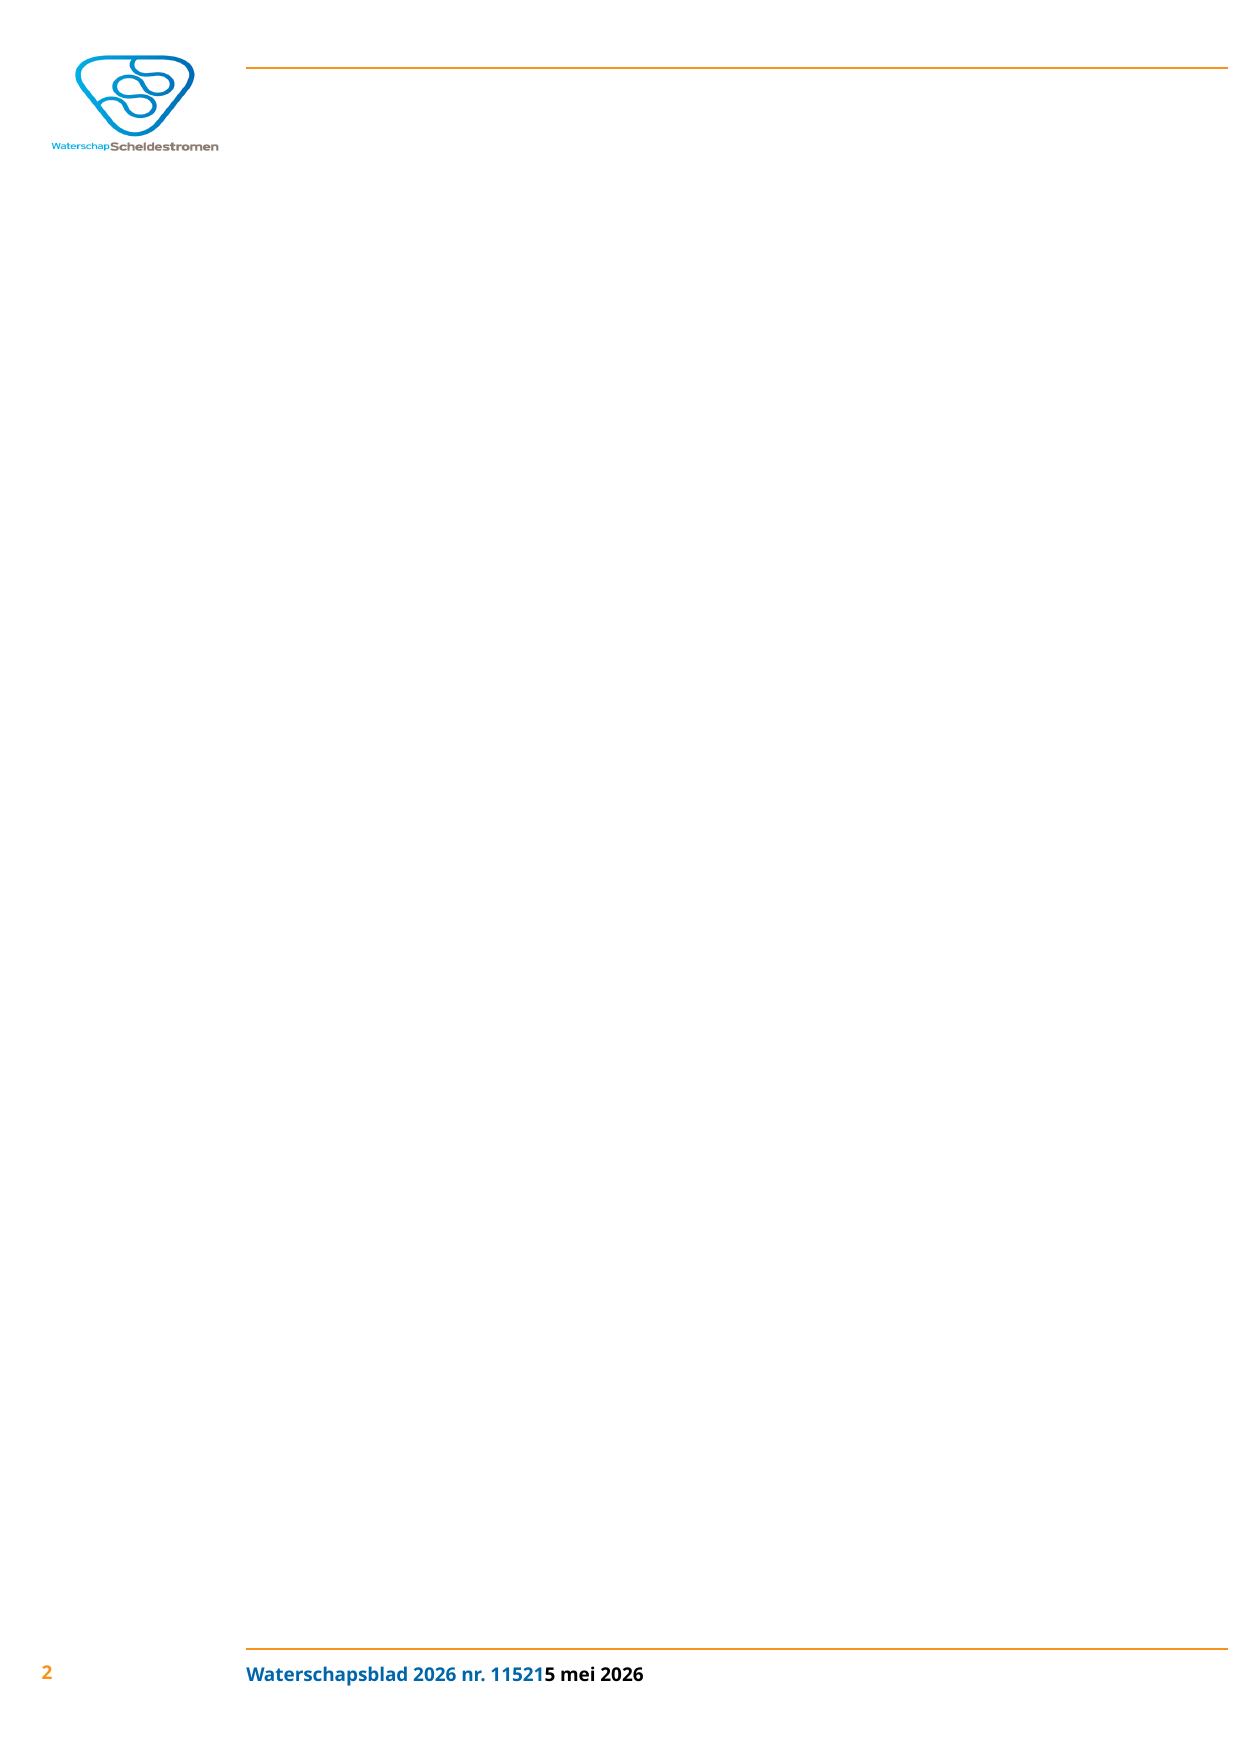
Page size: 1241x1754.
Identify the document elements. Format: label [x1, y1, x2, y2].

picture [41, 47, 231, 172]
